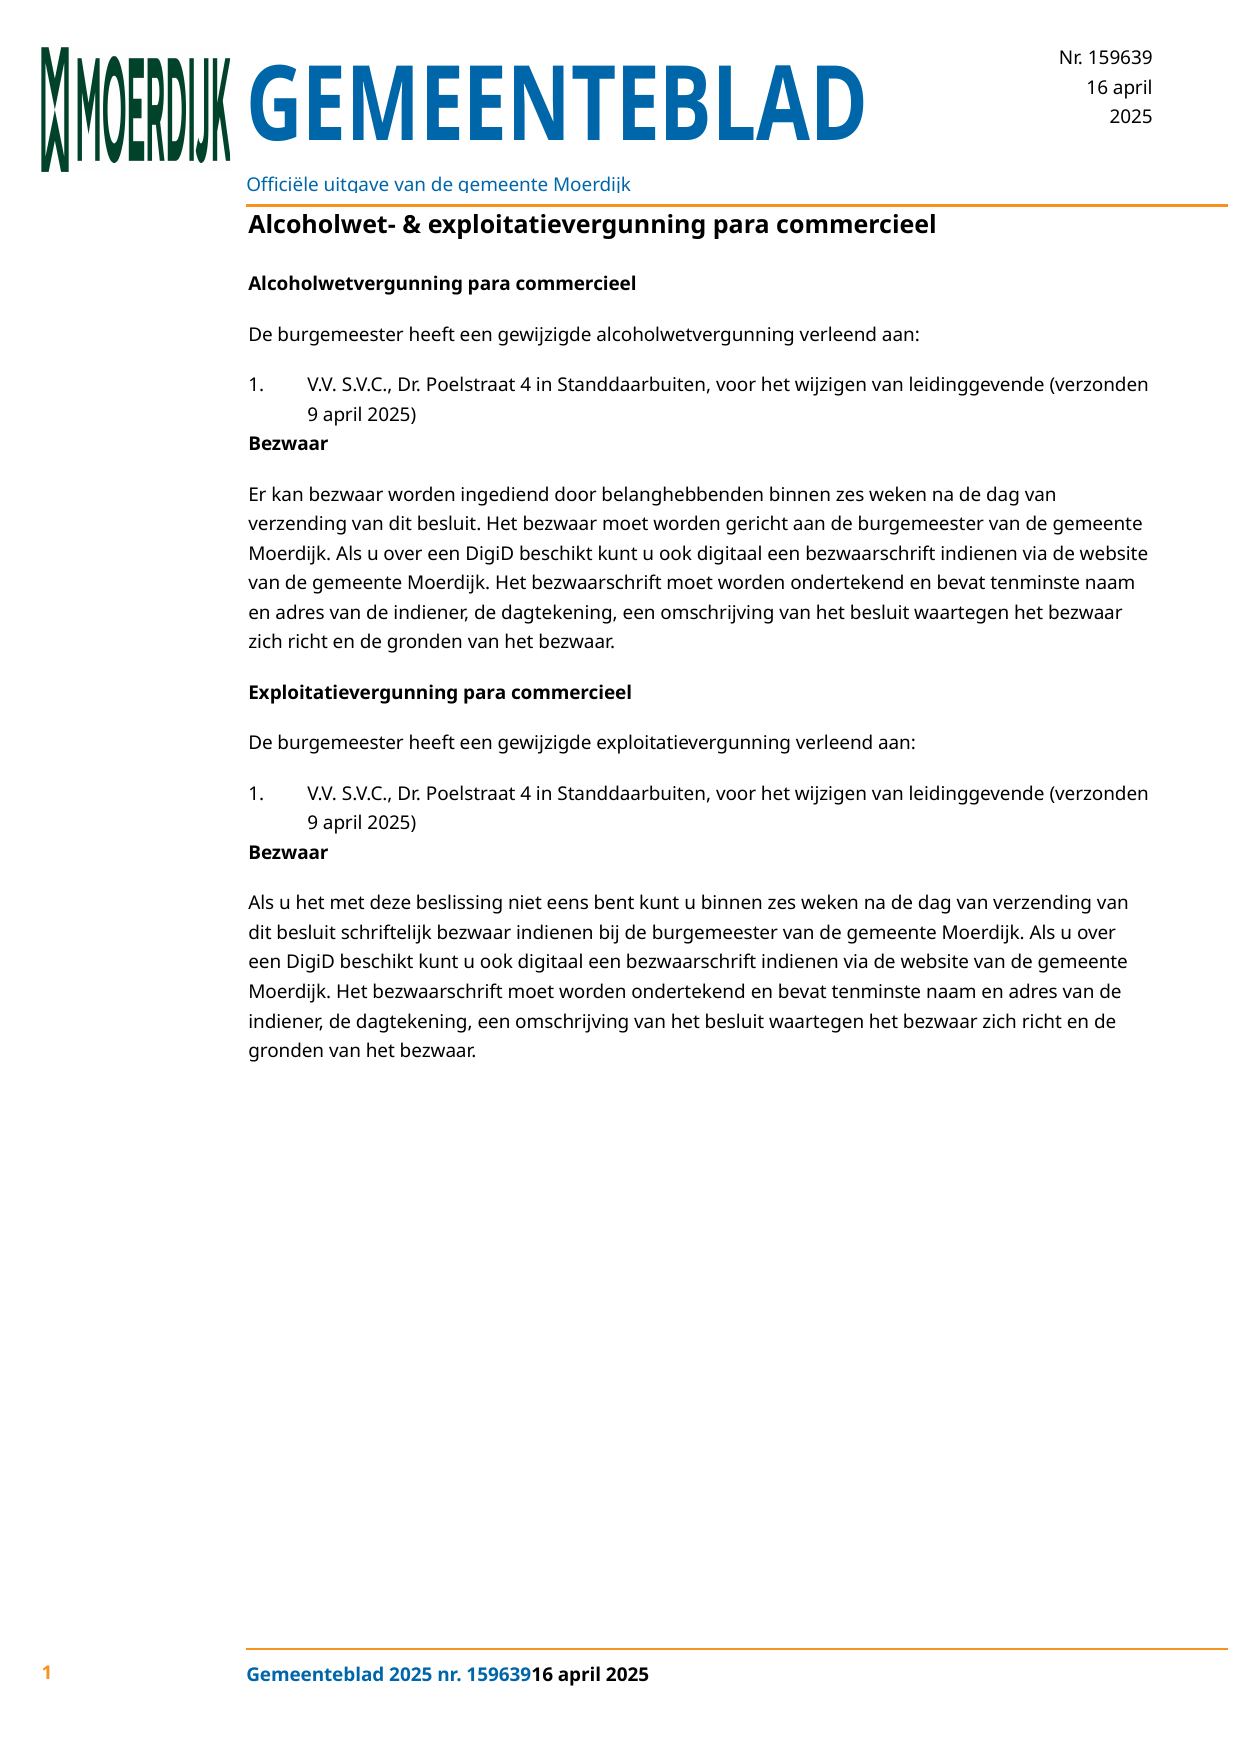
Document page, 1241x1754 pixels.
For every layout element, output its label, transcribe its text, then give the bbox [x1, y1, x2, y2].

text Alcoholwet- & exploitatievergunning para commercieel [248, 207, 1152, 241]
text De burgemeester heeft een gewijzigde exploitatievergunning verleend aan: [248, 729, 1152, 755]
list V.V. S.V.C., Dr. Poelstraat 4 in Standdaarbuiten, voor het wijzigen van leidinggevende (verzonden 9 april 2025) [248, 371, 1152, 426]
text Er kan bezwaar worden ingediend door belanghebbenden binnen zes weken na de dag van verzending van dit besluit. Het bezwaar moet worden gericht aan de burgemeester van de gemeente Moerdijk. Als u over een DigiD beschikt kunt u ook digitaal een bezwaarschrift indienen via de website van de gemeente Moerdijk. Het bezwaarschrift moet worden ondertekend en bevat tenminste naam en adres van de indiener, de dagtekening, een omschrijving van het besluit waartegen het bezwaar zich richt en de gronden van het bezwaar. [248, 481, 1152, 654]
text Exploitatievergunning para commercieel [248, 679, 1152, 705]
text Bezwaar [248, 430, 1152, 456]
text Als u het met deze beslissing niet eens bent kunt u binnen zes weken na de dag van verzending van dit besluit schriftelijk bezwaar indienen bij de burgemeester van de gemeente Moerdijk. Als u over een DigiD beschikt kunt u ook digitaal een bezwaarschrift indienen via de website van de gemeente Moerdijk. Het bezwaarschrift moet worden ondertekend en bevat tenminste naam en adres van de indiener, de dagtekening, een omschrijving van het besluit waartegen het bezwaar zich richt en de gronden van het bezwaar. [248, 889, 1152, 1063]
list V.V. S.V.C., Dr. Poelstraat 4 in Standdaarbuiten, voor het wijzigen van leidinggevende (verzonden 9 april 2025) [248, 780, 1152, 835]
text Bezwaar [248, 839, 1152, 865]
text Alcoholwetvergunning para commercieel [248, 270, 1152, 296]
text De burgemeester heeft een gewijzigde alcoholwetvergunning verleend aan: [248, 321, 1152, 346]
picture [41, 47, 231, 172]
